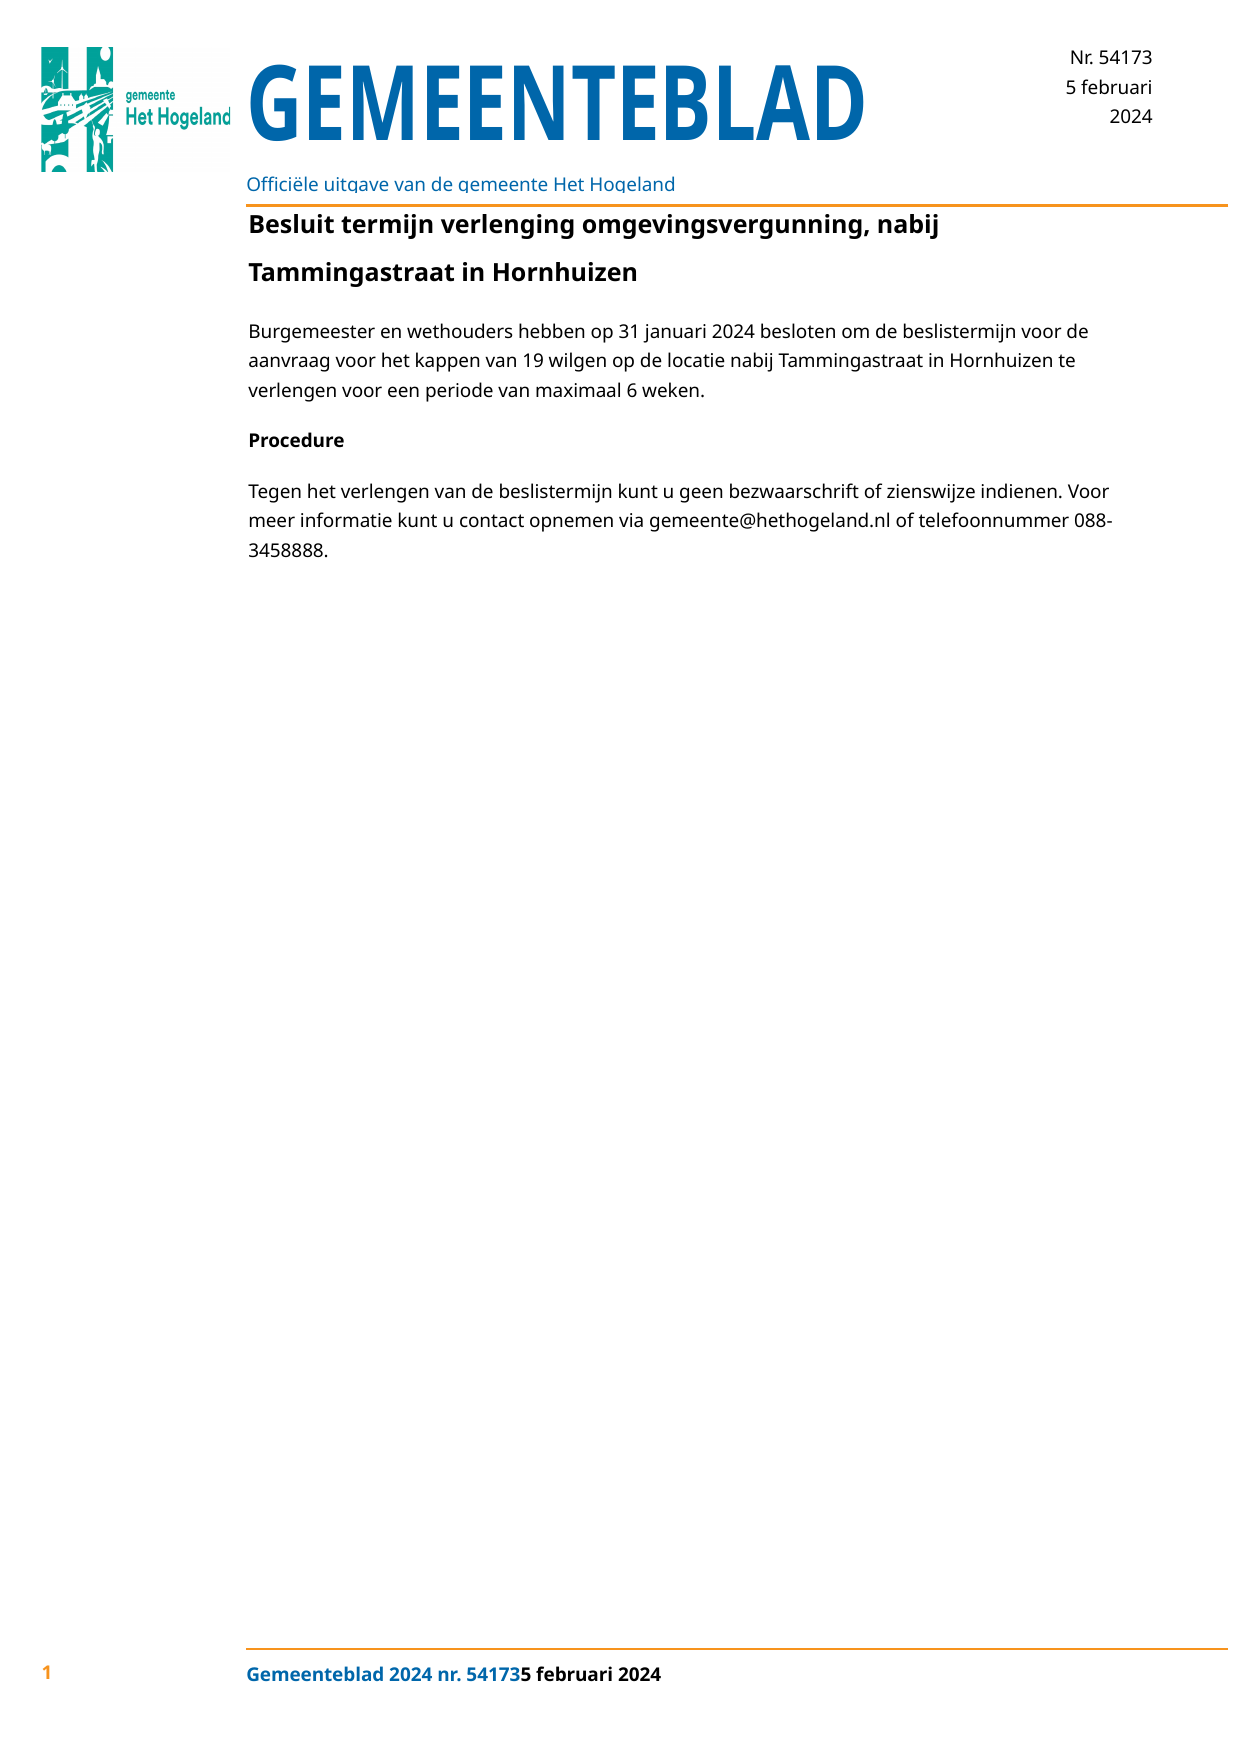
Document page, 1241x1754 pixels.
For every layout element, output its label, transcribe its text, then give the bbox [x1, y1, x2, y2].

text Procedure [248, 427, 1152, 453]
text Tegen het verlengen van de beslistermijn kunt u geen bezwaarschrift of zienswijze indienen. Voor meer informatie kunt u contact opnemen via gemeente@hethogeland.nl of telefoonnummer 088-3458888. [248, 478, 1152, 563]
text Besluit termijn verlenging omgevingsvergunning, nabij Tammingastraat in Hornhuizen [248, 207, 1152, 288]
picture [41, 47, 231, 172]
text Burgemeester en wethouders hebben op 31 januari 2024 besloten om de beslistermijn voor de aanvraag voor het kappen van 19 wilgen op de locatie nabij Tammingastraat in Hornhuizen te verlengen voor een periode van maximaal 6 weken. [248, 318, 1152, 403]
